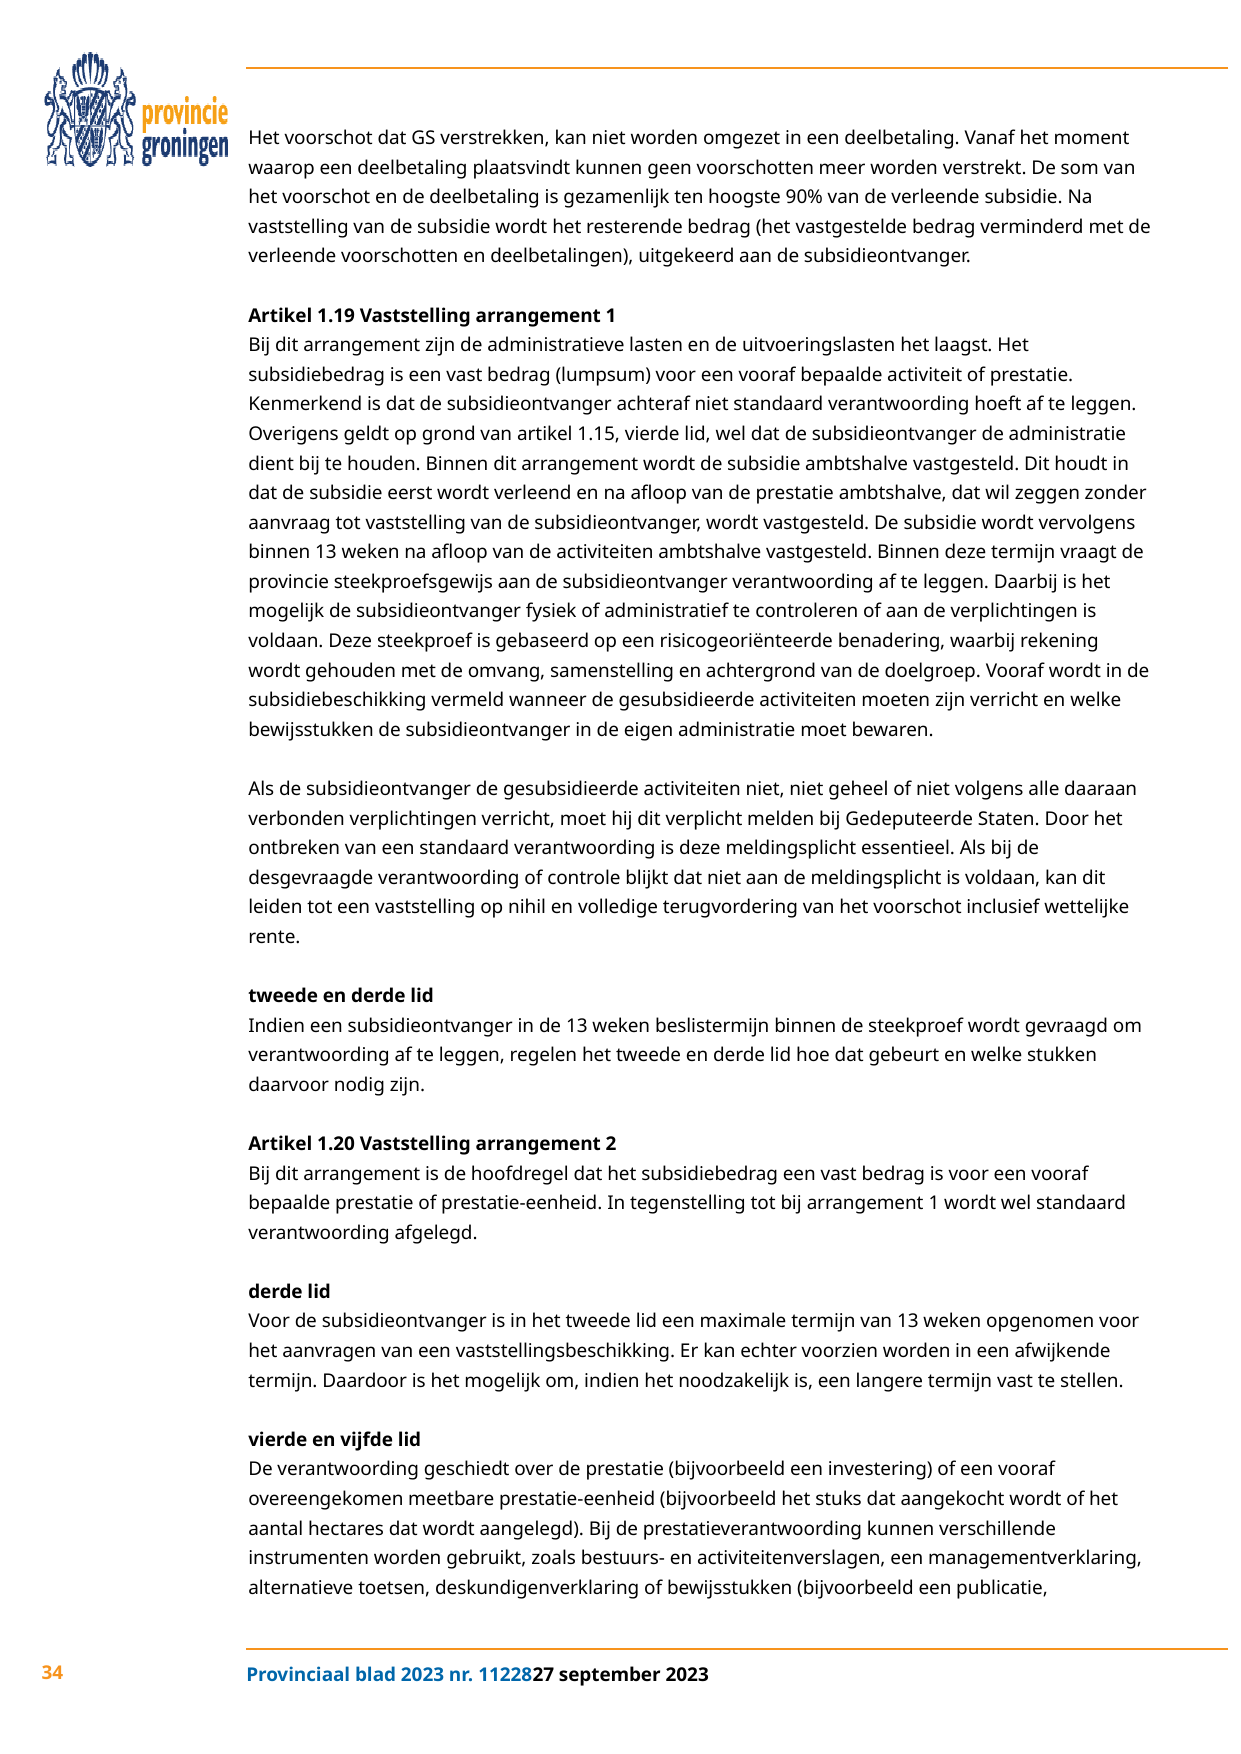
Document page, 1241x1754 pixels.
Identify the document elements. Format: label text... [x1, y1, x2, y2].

text tweede en derde lid [248, 982, 1152, 1008]
text Bij dit arrangement zijn de administratieve lasten en de uitvoeringslasten het laagst. Het subsidiebedrag is een vast bedrag (lumpsum) voor een vooraf bepaalde activiteit of prestatie. Kenmerkend is dat de subsidieontvanger achteraf niet standaard verantwoording hoeft af te leggen. Overigens geldt op grond van artikel 1.15, vierde lid, wel dat de subsidieontvanger de administratie dient bij te houden. Binnen dit arrangement wordt de subsidie ambtshalve vastgesteld. Dit houdt in dat de subsidie eerst wordt verleend en na afloop van de prestatie ambtshalve, dat wil zeggen zonder aanvraag tot vaststelling van de subsidieontvanger, wordt vastgesteld. De subsidie wordt vervolgens binnen 13 weken na afloop van de activiteiten ambtshalve vastgesteld. Binnen deze termijn vraagt de provincie steekproefsgewijs aan de subsidieontvanger verantwoording af te leggen. Daarbij is het mogelijk de subsidieontvanger fysiek of administratief te controleren of aan de verplichtingen is voldaan. Deze steekproef is gebaseerd op een risicogeoriënteerde benadering, waarbij rekening wordt gehouden met de omvang, samenstelling en achtergrond van de doelgroep. Vooraf wordt in de subsidiebeschikking vermeld wanneer de gesubsidieerde activiteiten moeten zijn verricht en welke bewijsstukken de subsidieontvanger in de eigen administratie moet bewaren. [248, 331, 1152, 742]
text Artikel 1.20 Vaststelling arrangement 2 [248, 1130, 1152, 1156]
text Als de subsidieontvanger de gesubsidieerde activiteiten niet, niet geheel of niet volgens alle daaraan verbonden verplichtingen verricht, moet hij dit verplicht melden bij Gedeputeerde Staten. Door het ontbreken van een standaard verantwoording is deze meldingsplicht essentieel. Als bij de desgevraagde verantwoording of controle blijkt dat niet aan de meldingsplicht is voldaan, kan dit leiden tot een vaststelling op nihil en volledige terugvordering van het voorschot inclusief wettelijke rente. [248, 775, 1152, 949]
text Indien een subsidieontvanger in de 13 weken beslistermijn binnen de steekproef wordt gevraagd om verantwoording af te leggen, regelen het tweede en derde lid hoe dat gebeurt en welke stukken daarvoor nodig zijn. [248, 1012, 1152, 1097]
text Voor de subsidieontvanger is in het tweede lid een maximale termijn van 13 weken opgenomen voor het aanvragen van een vaststellingsbeschikking. Er kan echter voorzien worden in een afwijkende termijn. Daardoor is het mogelijk om, indien het noodzakelijk is, een langere termijn vast te stellen. [248, 1308, 1152, 1393]
text De verantwoording geschiedt over de prestatie (bijvoorbeeld een investering) of een vooraf overeengekomen meetbare prestatie-eenheid (bijvoorbeeld het stuks dat aangekocht wordt of het aantal hectares dat wordt aangelegd). Bij de prestatieverantwoording kunnen verschillende instrumenten worden gebruikt, zoals bestuurs- en activiteitenverslagen, een managementverklaring, alternatieve toetsen, deskundigenverklaring of bewijsstukken (bijvoorbeeld een publicatie, [248, 1456, 1152, 1600]
text derde lid [248, 1278, 1152, 1304]
text vierde en vijfde lid [248, 1426, 1152, 1452]
text Artikel 1.19 Vaststelling arrangement 1 [248, 302, 1152, 328]
picture [41, 47, 231, 172]
text Het voorschot dat GS verstrekken, kan niet worden omgezet in een deelbetaling. Vanaf het moment waarop een deelbetaling plaatsvindt kunnen geen voorschotten meer worden verstrekt. De som van het voorschot en de deelbetaling is gezamenlijk ten hoogste 90% van de verleende subsidie. Na vaststelling van de subsidie wordt het resterende bedrag (het vastgestelde bedrag verminderd met de verleende voorschotten en deelbetalingen), uitgekeerd aan de subsidieontvanger. [248, 124, 1152, 268]
text Bij dit arrangement is de hoofdregel dat het subsidiebedrag een vast bedrag is voor een vooraf bepaalde prestatie of prestatie-eenheid. In tegenstelling tot bij arrangement 1 wordt wel standaard verantwoording afgelegd. [248, 1160, 1152, 1245]
